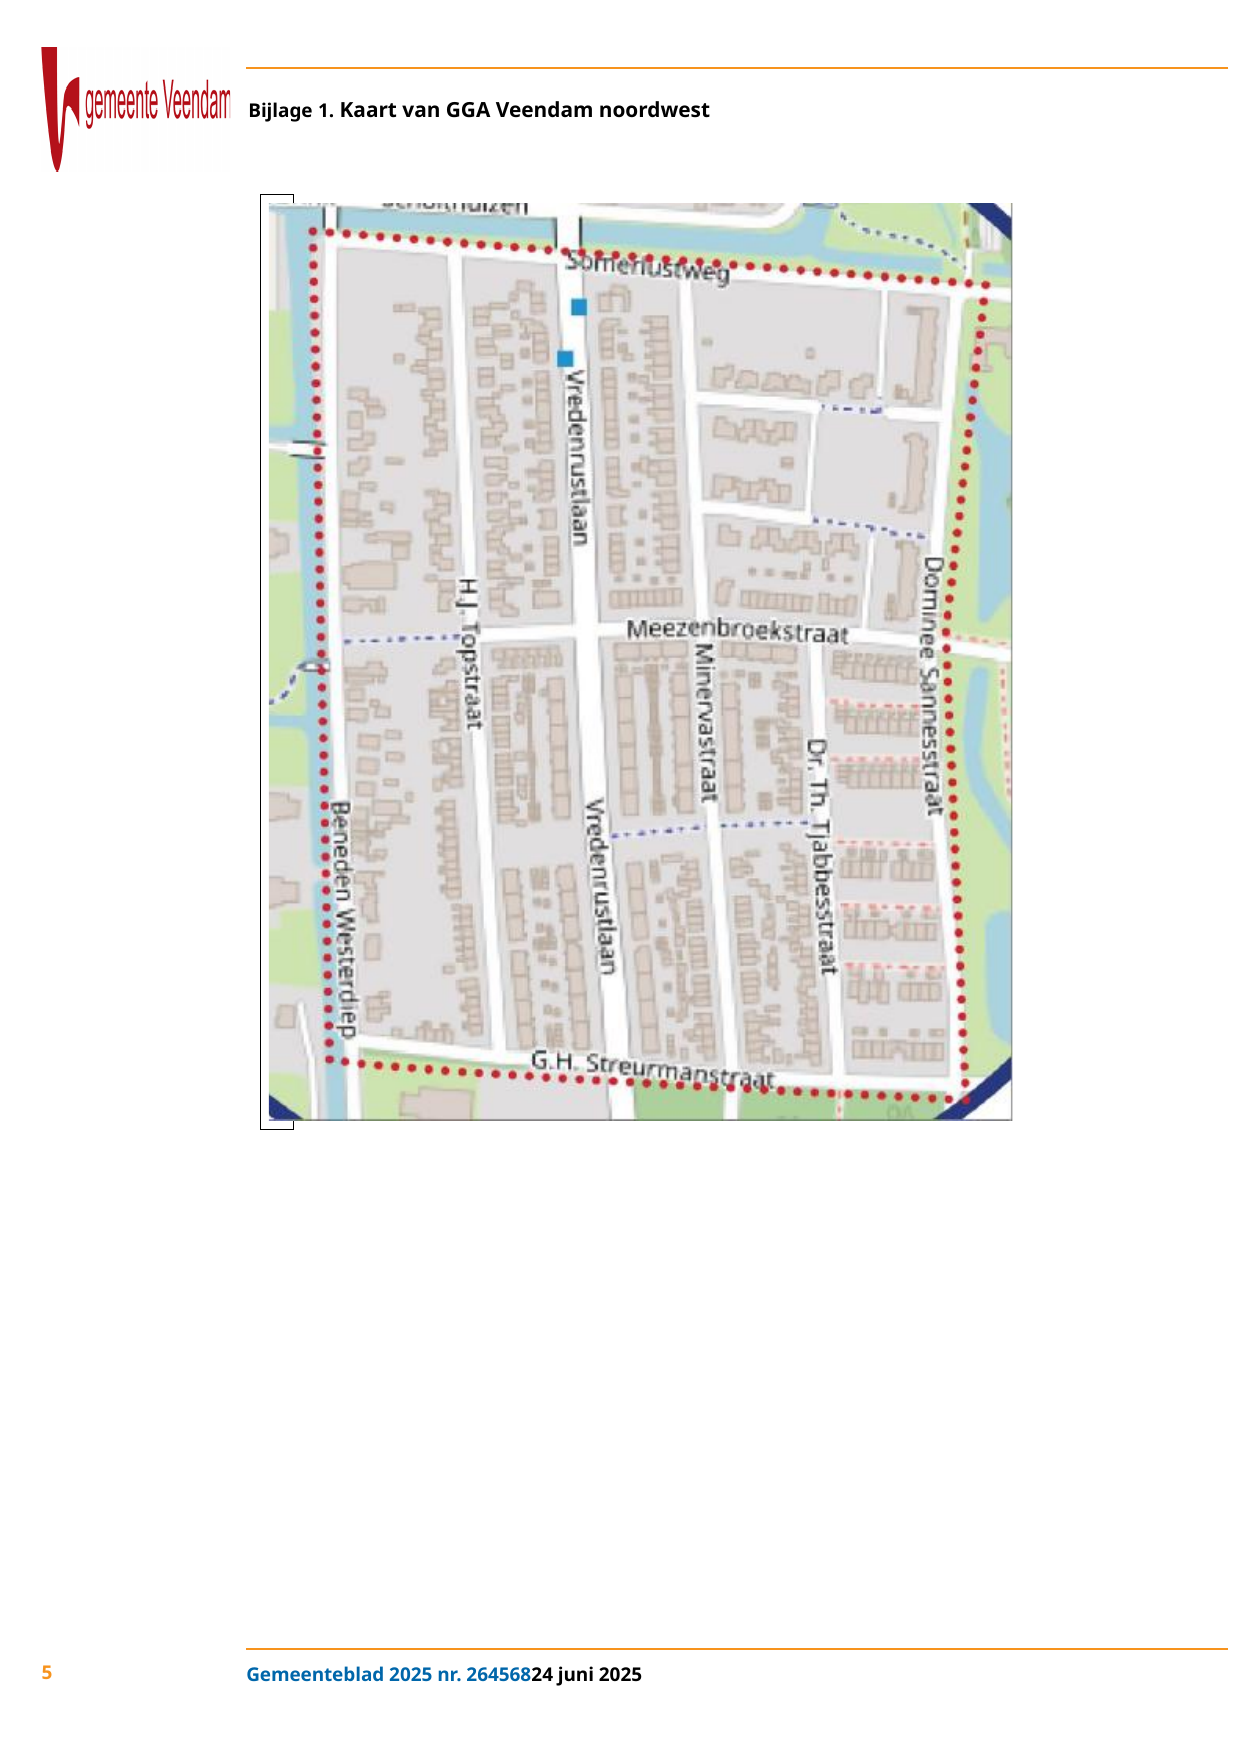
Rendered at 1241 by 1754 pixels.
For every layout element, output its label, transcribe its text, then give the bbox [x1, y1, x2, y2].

picture [41, 47, 231, 172]
text Bijlage 1. Kaart van GGA Veendam noordwest [248, 95, 1152, 123]
picture [268, 203, 1013, 1121]
